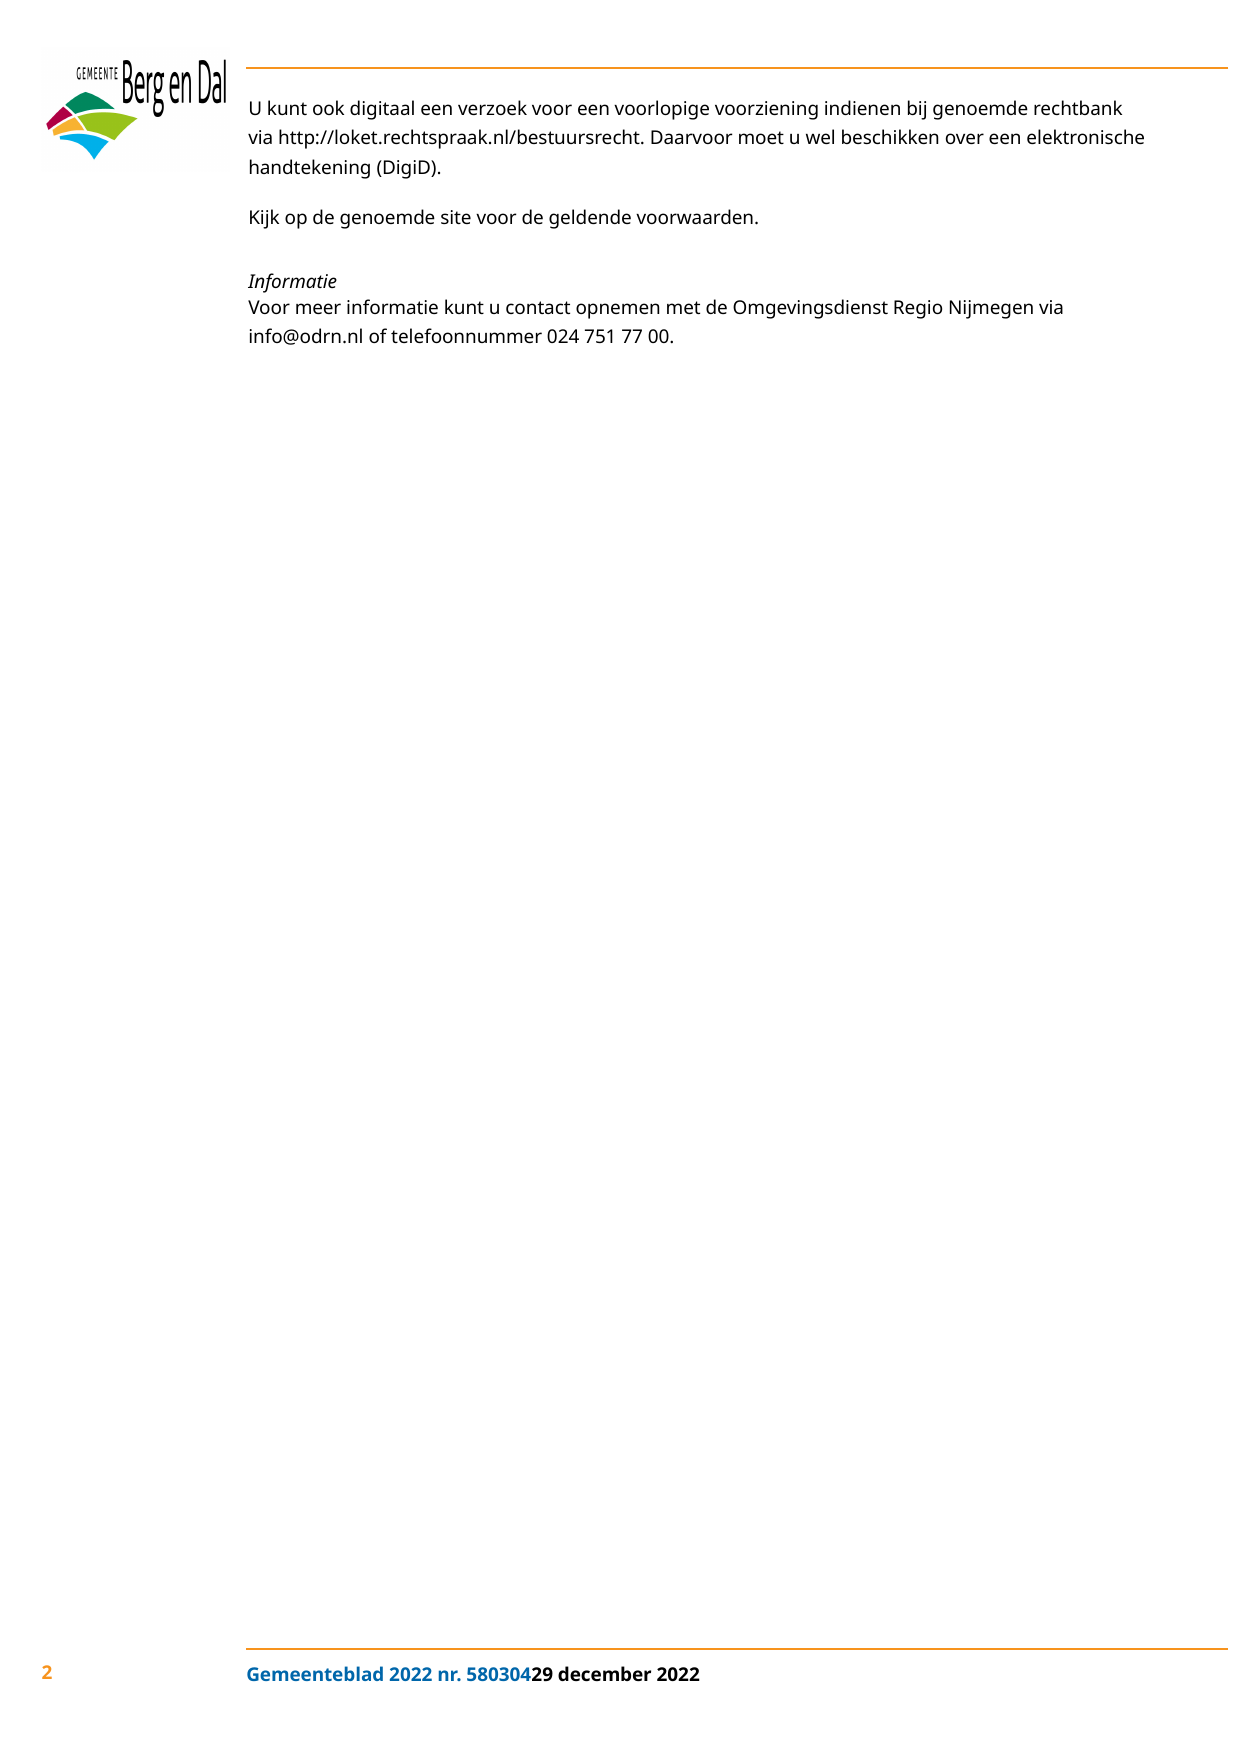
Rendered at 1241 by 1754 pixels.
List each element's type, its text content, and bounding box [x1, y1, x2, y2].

text Kijk op de genoemde site voor de geldende voorwaarden. [248, 204, 1152, 230]
text Voor meer informatie kunt u contact opnemen met de Omgevingsdienst Regio Nijmegen via info@odrn.nl of telefoonnummer 024 751 77 00. [248, 294, 1152, 349]
text Informatie [248, 268, 1152, 294]
text U kunt ook digitaal een verzoek voor een voorlopige voorziening indienen bij genoemde rechtbank via http://loket.rechtspraak.nl/bestuursrecht. Daarvoor moet u wel beschikken over een elektronische handtekening (DigiD). [248, 95, 1152, 180]
picture [41, 47, 231, 172]
